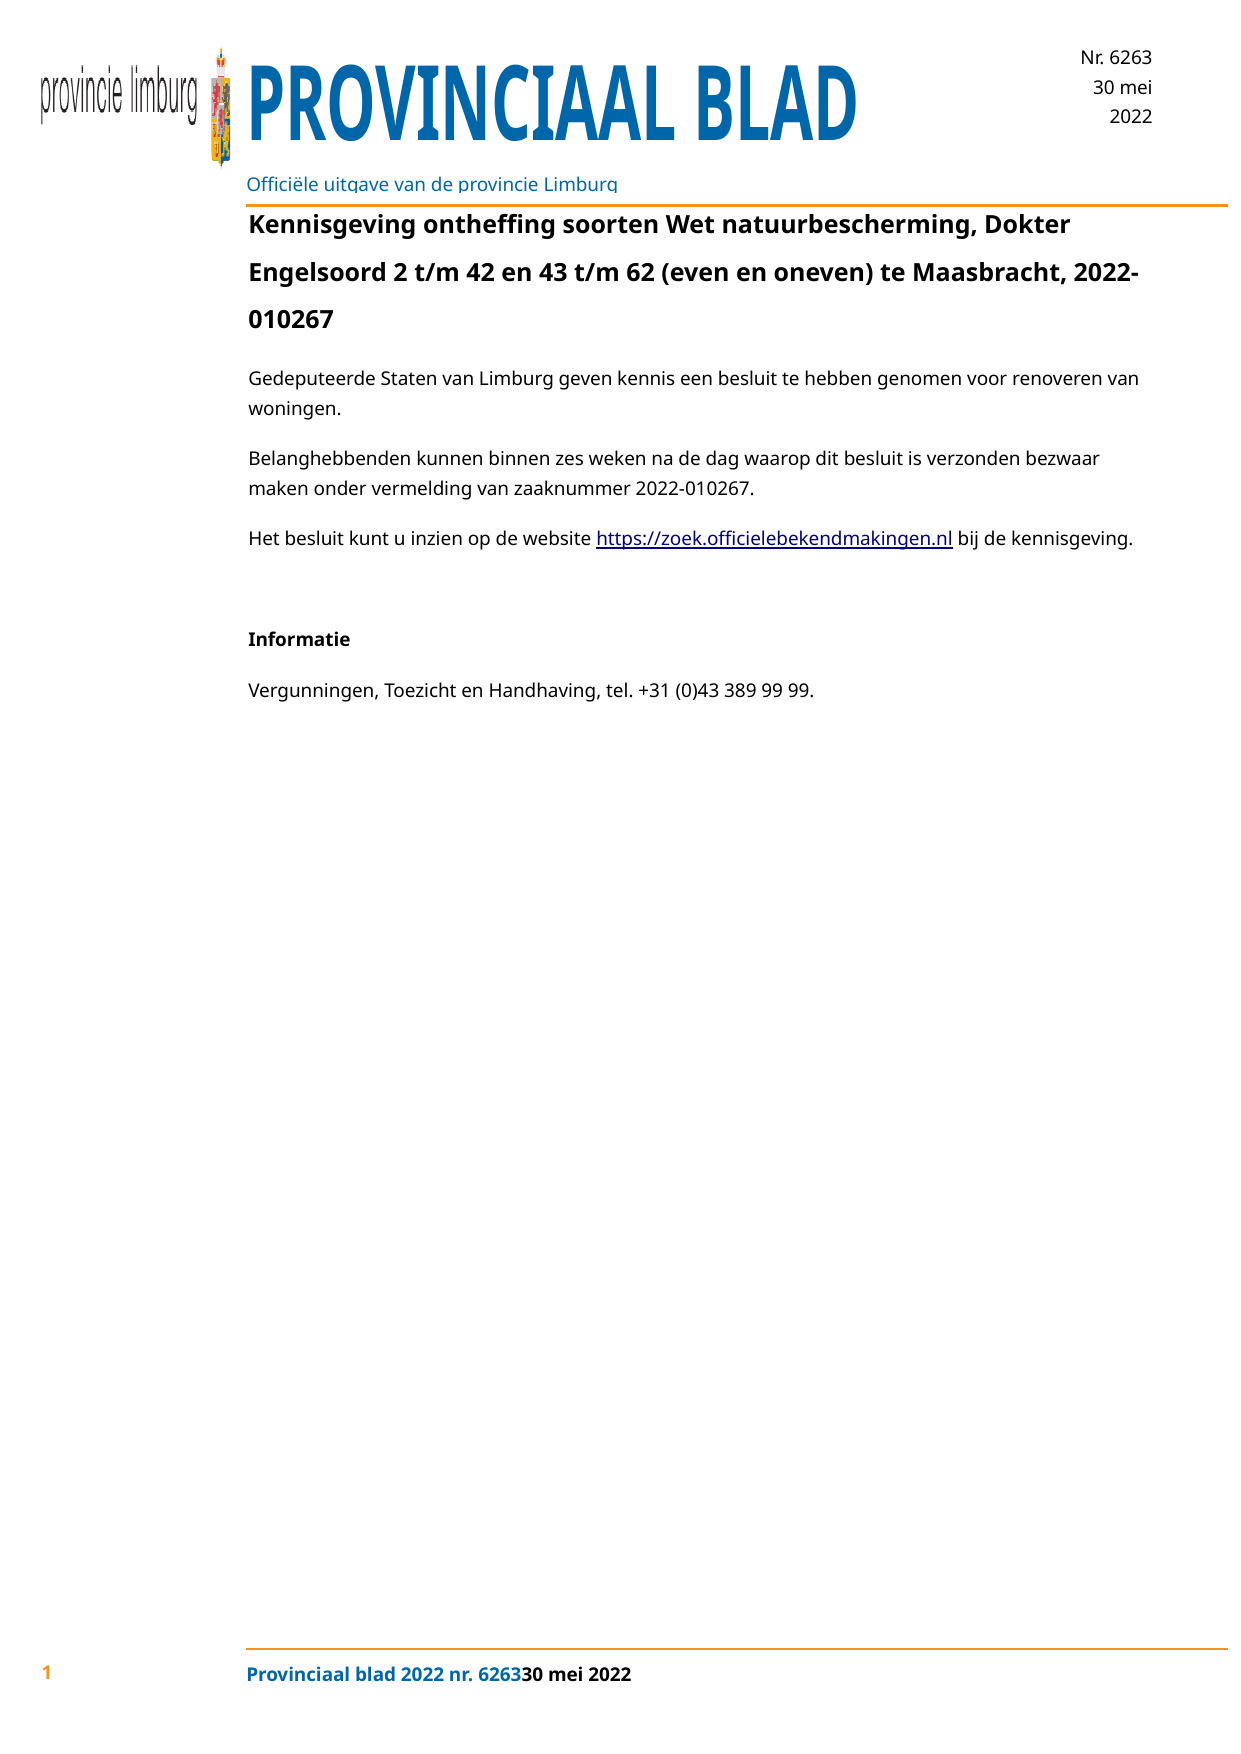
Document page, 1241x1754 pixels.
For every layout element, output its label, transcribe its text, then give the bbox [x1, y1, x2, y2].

text Gedeputeerde Staten van Limburg geven kennis een besluit te hebben genomen voor renoveren van woningen. [248, 366, 1152, 421]
text Kennisgeving ontheffing soorten Wet natuurbescherming, Dokter Engelsoord 2 t/m 42 en 43 t/m 62 (even en oneven) te Maasbracht, 2022-010267 [248, 207, 1152, 336]
text Informatie [248, 626, 1152, 652]
text Het besluit kunt u inzien op de website https://zoek.officielebekendmakingen.nl bij de kennisgeving. [248, 526, 1152, 551]
picture [41, 47, 231, 172]
text Belanghebbenden kunnen binnen zes weken na de dag waarop dit besluit is verzonden bezwaar maken onder vermelding van zaaknummer 2022-010267. [248, 446, 1152, 501]
text Vergunningen, Toezicht en Handhaving, tel. +31 (0)43 389 99 99. [248, 677, 1152, 702]
